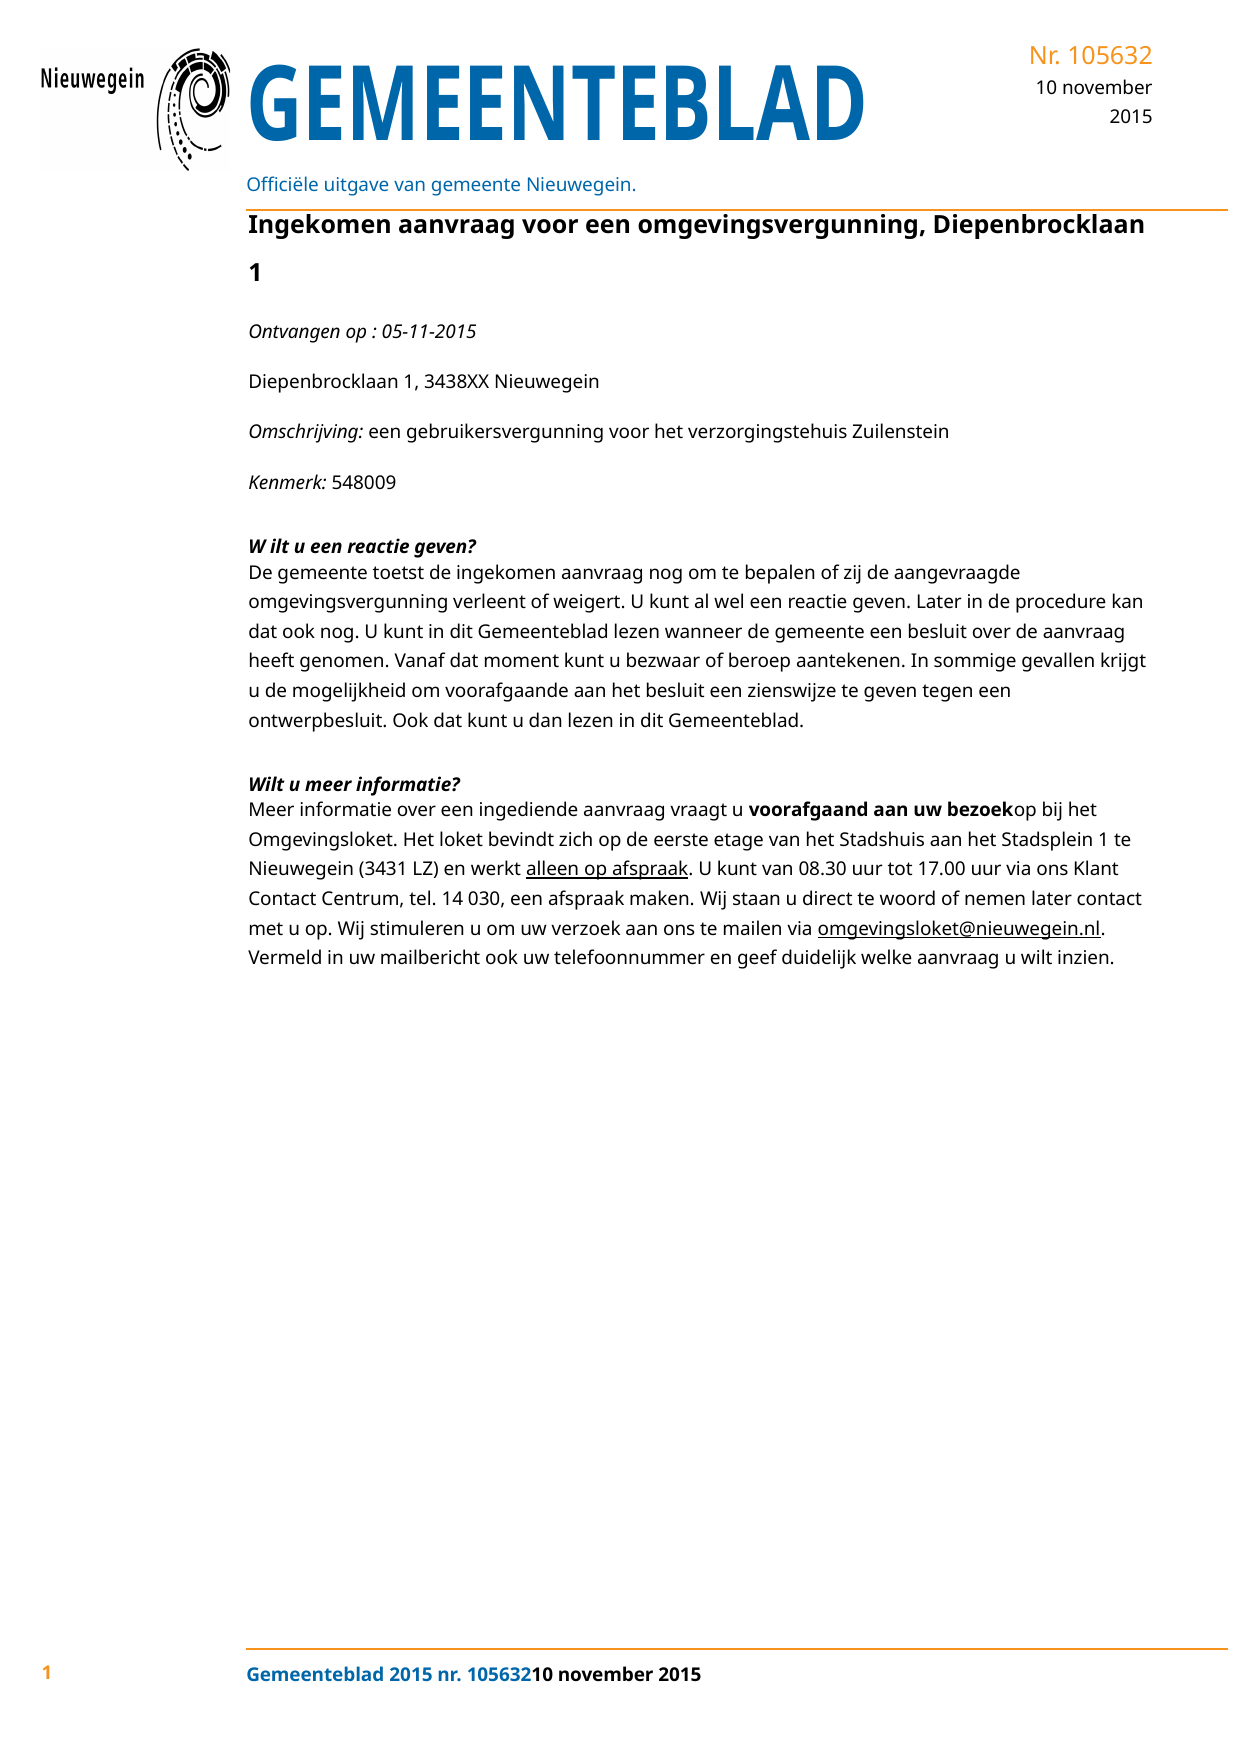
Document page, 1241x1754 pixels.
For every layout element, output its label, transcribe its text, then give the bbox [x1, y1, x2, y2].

text Ontvangen op : 05-11-2015 [248, 318, 1152, 344]
text Omschrijving: een gebruikersvergunning voor het verzorgingstehuis Zuilenstein [248, 419, 1152, 444]
picture [41, 47, 231, 172]
text W ilt u een reactie geven? [248, 533, 1152, 559]
text Wilt u meer informatie? [248, 771, 1152, 796]
text Ingekomen aanvraag voor een omgevingsvergunning, Diepenbrocklaan 1 [248, 211, 1152, 288]
text De gemeente toetst de ingekomen aanvraag nog om te bepalen of zij de aangevraagde omgevingsvergunning verleent of weigert. U kunt al wel een reactie geven. Later in de procedure kan dat ook nog. U kunt in dit Gemeenteblad lezen wanneer de gemeente een besluit over de aanvraag heeft genomen. Vanaf dat moment kunt u bezwaar of beroep aantekenen. In sommige gevallen krijgt u de mogelijkheid om voorafgaande aan het besluit een zienswijze te geven tegen een ontwerpbesluit. Ook dat kunt u dan lezen in dit Gemeenteblad. [248, 559, 1152, 732]
text Kenmerk: 548009 [248, 469, 1152, 495]
text Diepenbrocklaan 1, 3438XX Nieuwegein [248, 368, 1152, 394]
text Meer informatie over een ingediende aanvraag vraagt u voorafgaand aan uw bezoekop bij het Omgevingsloket. Het loket bevindt zich op de eerste etage van het Stadshuis aan het Stadsplein 1 te Nieuwegein (3431 LZ) en werkt alleen op afspraak. U kunt van 08.30 uur tot 17.00 uur via ons Klant Contact Centrum, tel. 14 030, een afspraak maken. Wij staan u direct te woord of nemen later contact met u op. Wij stimuleren u om uw verzoek aan ons te mailen via omgevingsloket@nieuwegein.nl. Vermeld in uw mailbericht ook uw telefoonnummer en geef duidelijk welke aanvraag u wilt inzien. [248, 796, 1152, 970]
